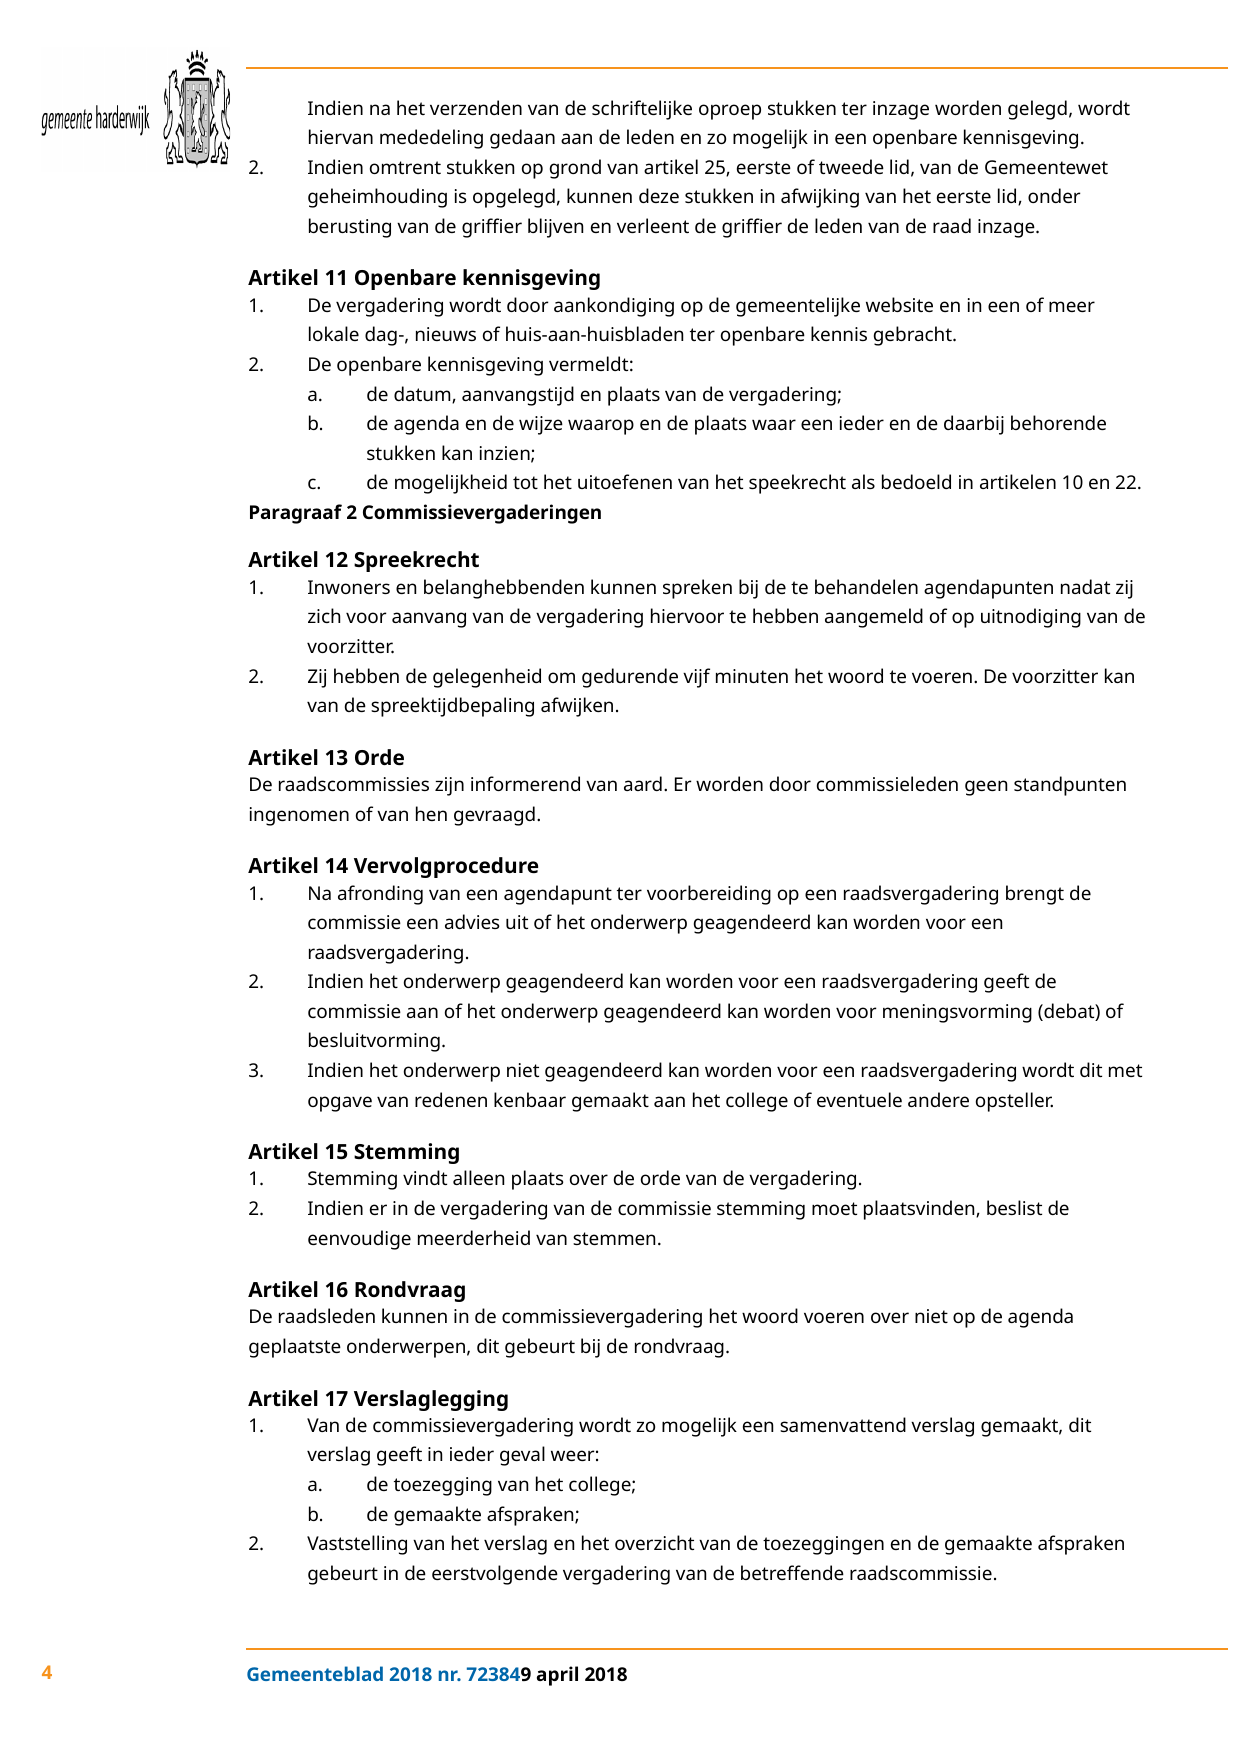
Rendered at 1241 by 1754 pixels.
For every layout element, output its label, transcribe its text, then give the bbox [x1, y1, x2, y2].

list Van de commissievergadering wordt zo mogelijk een samenvattend verslag gemaakt, dit verslag geeft in ieder geval weer: [248, 1412, 1152, 1467]
text Artikel 13 Orde [248, 743, 1152, 771]
text De raadsleden kunnen in de commissievergadering het woord voeren over niet op de agenda geplaatste onderwerpen, dit gebeurt bij de rondvraag. [248, 1304, 1152, 1359]
list Inwoners en belanghebbenden kunnen spreken bij de te behandelen agendapunten nadat zij zich voor aanvang van de vergadering hiervoor te hebben aangemeld of op uitnodiging van de voorzitter. [248, 574, 1152, 659]
list de agenda en de wijze waarop en de plaats waar een ieder en de daarbij behorende stukken kan inzien; [307, 410, 1152, 466]
list de toezegging van het college; [307, 1471, 1152, 1497]
picture [41, 47, 231, 172]
list Vaststelling van het verslag en het overzicht van de toezeggingen en de gemaakte afspraken gebeurt in de eerstvolgende vergadering van de betreffende raadscommissie. [248, 1530, 1152, 1586]
text Artikel 17 Verslaglegging [248, 1384, 1152, 1412]
list Stemming vindt alleen plaats over de orde van de vergadering. [248, 1166, 1152, 1191]
list De openbare kennisgeving vermeldt: [248, 351, 1152, 377]
text Artikel 14 Vervolgprocedure [248, 851, 1152, 880]
list Zij hebben de gelegenheid om gedurende vijf minuten het woord te voeren. De voorzitter kan van de spreektijdbepaling afwijken. [248, 663, 1152, 718]
list Indien het onderwerp niet geagendeerd kan worden voor een raadsvergadering wordt dit met opgave van redenen kenbaar gemaakt aan het college of eventuele andere opsteller. [248, 1057, 1152, 1112]
list De vergadering wordt door aankondiging op de gemeentelijke website en in een of meer lokale dag-, nieuws of huis-aan-huisbladen ter openbare kennis gebracht. [248, 292, 1152, 347]
text Paragraaf 2 Commissievergaderingen [248, 499, 1152, 525]
list Indien het onderwerp geagendeerd kan worden voor een raadsvergadering geeft de commissie aan of het onderwerp geagendeerd kan worden voor meningsvorming (debat) of besluitvorming. [248, 968, 1152, 1053]
list Indien er in de vergadering van de commissie stemming moet plaatsvinden, beslist de eenvoudige meerderheid van stemmen. [248, 1195, 1152, 1251]
list Indien omtrent stukken op grond van artikel 25, eerste of tweede lid, van de Gemeentewet geheimhouding is opgelegd, kunnen deze stukken in afwijking van het eerste lid, onder berusting van de griffier blijven en verleent de griffier de leden van de raad inzage. [248, 154, 1152, 239]
text De raadscommissies zijn informerend van aard. Er worden door commissieleden geen standpunten ingenomen of van hen gevraagd. [248, 771, 1152, 827]
list de datum, aanvangstijd en plaats van de vergadering; [307, 381, 1152, 406]
text Artikel 12 Spreekrecht [248, 546, 1152, 574]
list de gemaakte afspraken; [307, 1501, 1152, 1527]
text Artikel 15 Stemming [248, 1137, 1152, 1166]
text Artikel 11 Openbare kennisgeving [248, 263, 1152, 292]
list de mogelijkheid tot het uitoefenen van het speekrecht als bedoeld in artikelen 10 en 22. [307, 469, 1152, 495]
text Artikel 16 Rondvraag [248, 1275, 1152, 1304]
list Na afronding van een agendapunt ter voorbereiding op een raadsvergadering brengt de commissie een advies uit of het onderwerp geagendeerd kan worden voor een raadsvergadering. [248, 880, 1152, 964]
list Indien na het verzenden van de schriftelijke oproep stukken ter inzage worden gelegd, wordt hiervan mededeling gedaan aan de leden en zo mogelijk in een openbare kennisgeving. [248, 95, 1152, 150]
